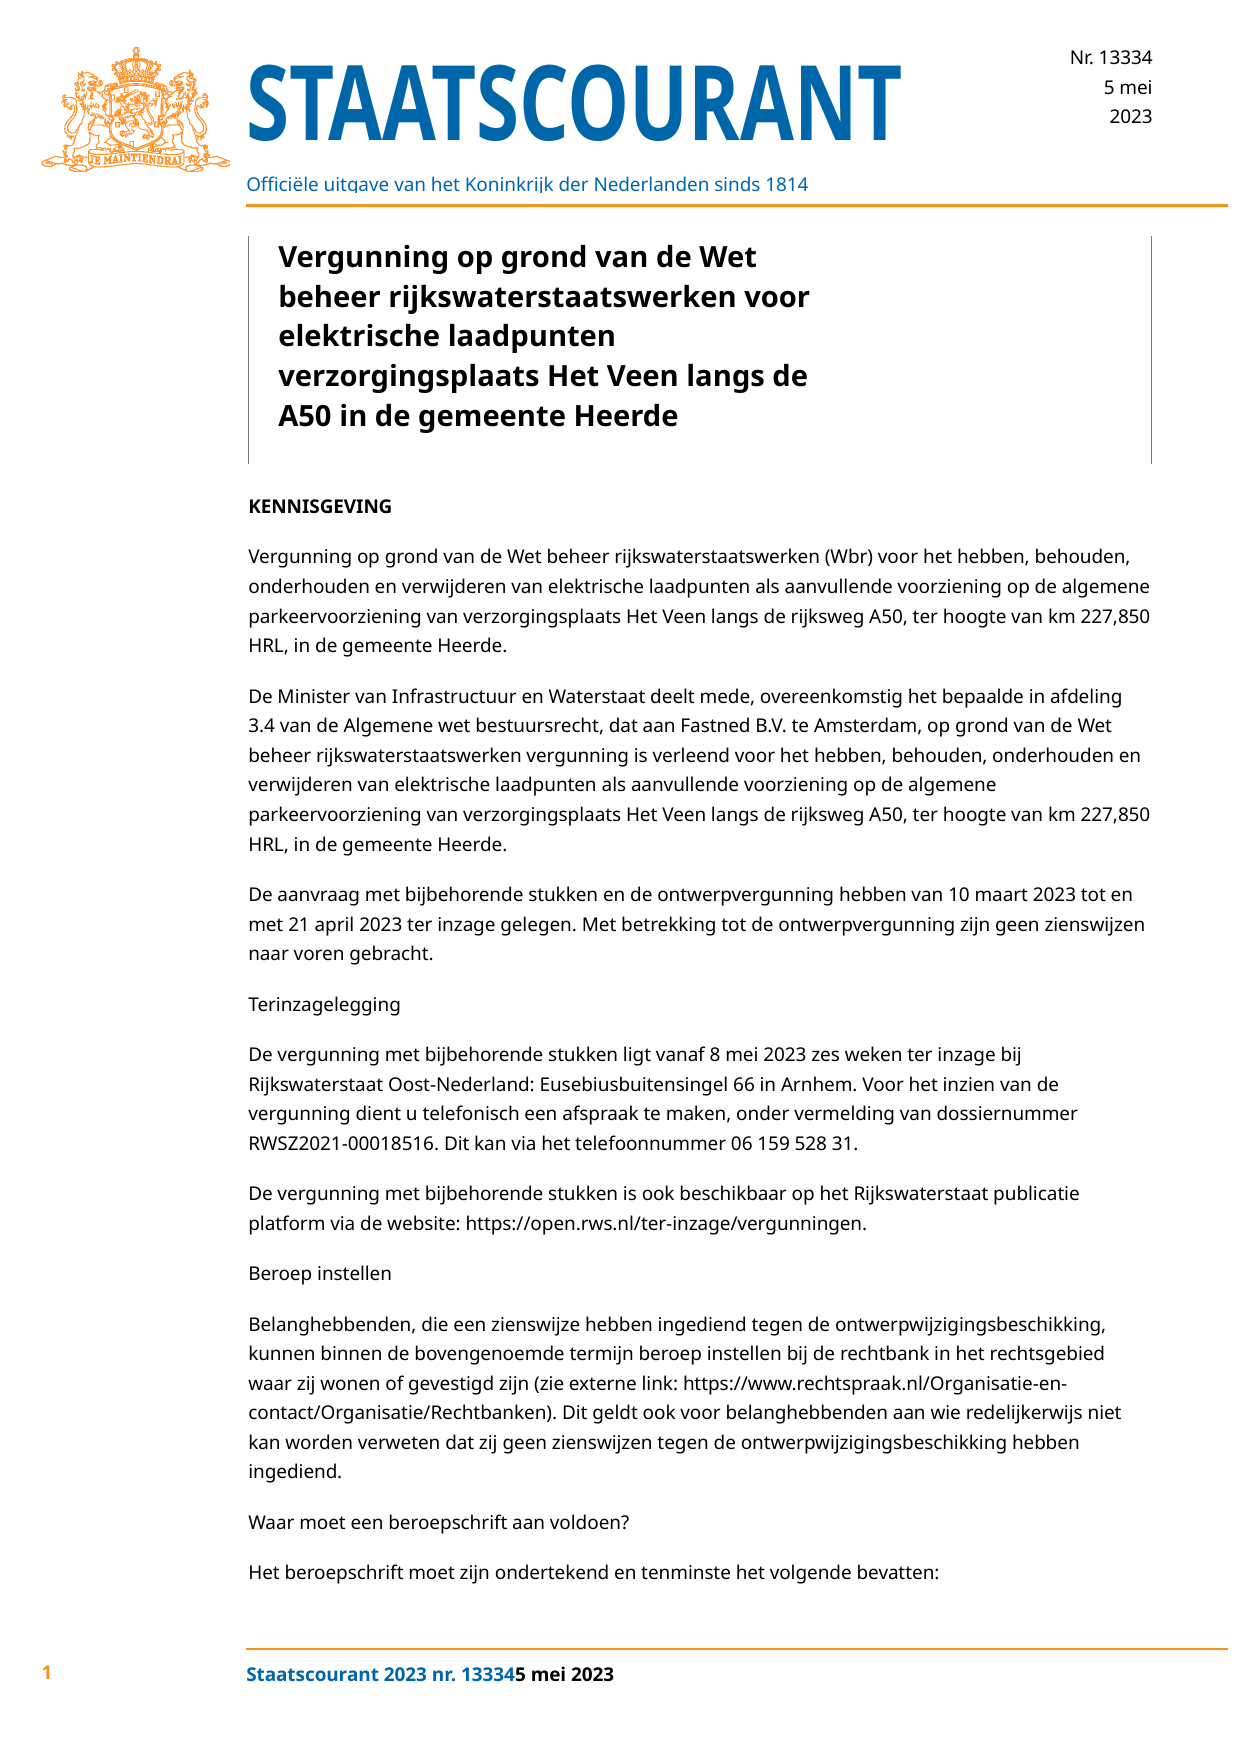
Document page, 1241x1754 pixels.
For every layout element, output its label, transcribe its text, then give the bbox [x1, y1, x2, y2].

table_header Vergunning op grond van de Wet beheer rijkswaterstaatswerken voor elektrische laadpunten verzorgingsplaats Het Veen langs de A50 in de gemeente Heerde [249, 236, 850, 464]
picture [912, 236, 1090, 414]
table_header [1090, 236, 1151, 413]
table_header [850, 414, 1151, 464]
text Waar moet een beroepschrift aan voldoen? [248, 1509, 1152, 1535]
text Beroep instellen [248, 1260, 1152, 1286]
text Belanghebbenden, die een zienswijze hebben ingediend tegen de ontwerpwijzigingsbeschikking, kunnen binnen de bovengenoemde termijn beroep instellen bij de rechtbank in het rechtsgebied waar zij wonen of gevestigd zijn (zie externe link: https://www.rechtspraak.nl/Organisatie-en-contact/Organisatie/Rechtbanken). Dit geldt ook voor belanghebbenden aan wie redelijkerwijs niet kan worden verweten dat zij geen zienswijzen tegen de ontwerpwijzigingsbeschikking hebben ingediend. [248, 1311, 1152, 1484]
text Terinzagelegging [248, 991, 1152, 1017]
text KENNISGEVING [248, 493, 1152, 519]
table_header [850, 236, 912, 413]
text Vergunning op grond van de Wet beheer rijkswaterstaatswerken (Wbr) voor het hebben, behouden, onderhouden en verwijderen van elektrische laadpunten als aanvullende voorziening op de algemene parkeervoorziening van verzorgingsplaats Het Veen langs de rijksweg A50, ter hoogte van km 227,850 HRL, in de gemeente Heerde. [248, 544, 1152, 658]
text De vergunning met bijbehorende stukken is ook beschikbaar op het Rijkswaterstaat publicatie platform via de website: https://open.rws.nl/ter-inzage/vergunningen. [248, 1180, 1152, 1236]
text De Minister van Infrastructuur en Waterstaat deelt mede, overeenkomstig het bepaalde in afdeling 3.4 van de Algemene wet bestuursrecht, dat aan Fastned B.V. te Amsterdam, op grond van de Wet beheer rijkswaterstaatswerken vergunning is verleend voor het hebben, behouden, onderhouden en verwijderen van elektrische laadpunten als aanvullende voorziening op de algemene parkeervoorziening van verzorgingsplaats Het Veen langs de rijksweg A50, ter hoogte van km 227,850 HRL, in de gemeente Heerde. [248, 683, 1152, 857]
text De vergunning met bijbehorende stukken ligt vanaf 8 mei 2023 zes weken ter inzage bij Rijkswaterstaat Oost-Nederland: Eusebiusbuitensingel 66 in Arnhem. Voor het inzien van de vergunning dient u telefonisch een afspraak te maken, onder vermelding van dossiernummer RWSZ2021-00018516. Dit kan via het telefoonnummer 06 159 528 31. [248, 1041, 1152, 1156]
text Het beroepschrift moet zijn ondertekend en tenminste het volgende bevatten: [248, 1559, 1152, 1585]
picture [41, 47, 231, 172]
text De aanvraag met bijbehorende stukken en de ontwerpvergunning hebben van 10 maart 2023 tot en met 21 april 2023 ter inzage gelegen. Met betrekking tot de ontwerpvergunning zijn geen zienswijzen naar voren gebracht. [248, 881, 1152, 966]
